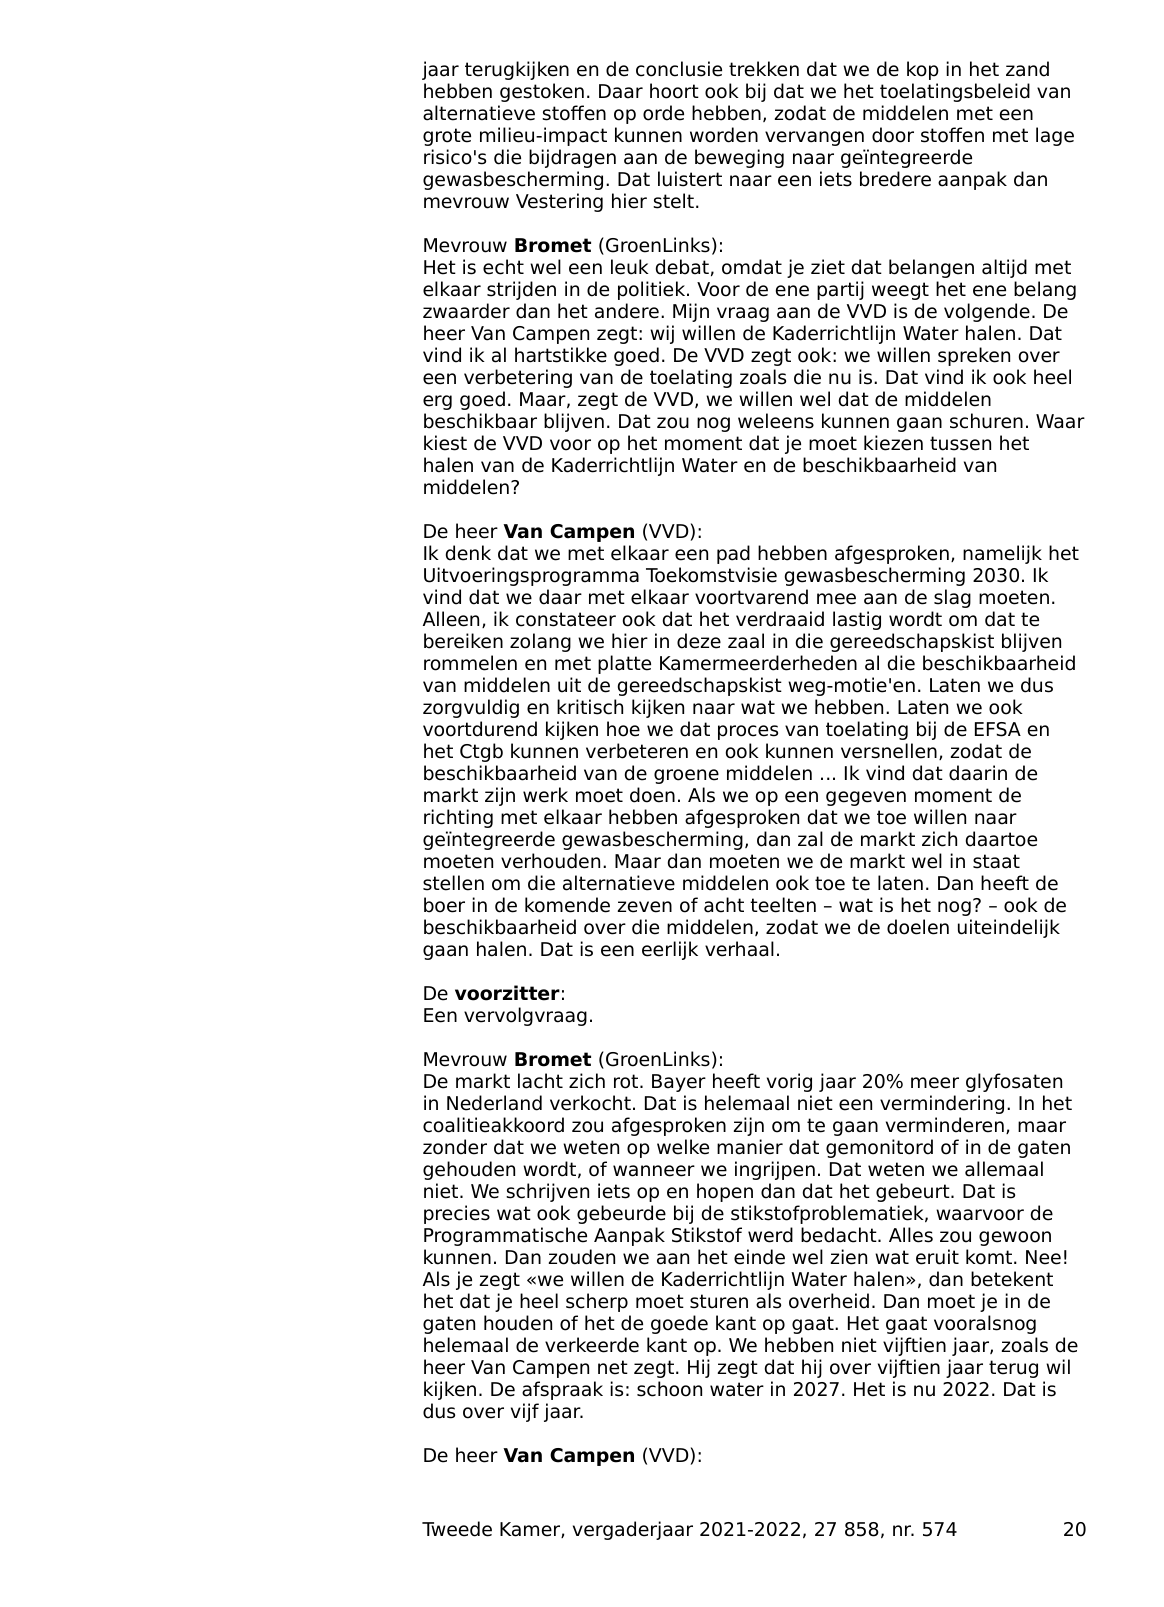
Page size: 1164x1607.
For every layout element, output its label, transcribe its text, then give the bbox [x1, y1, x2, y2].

text De heer Van Campen (VVD): [422, 521, 1087, 543]
text De markt lacht zich rot. Bayer heeft vorig jaar 20% meer glyfosaten in Nederland verkocht. Dat is helemaal niet een vermindering. In het coalitieakkoord zou afgesproken zijn om te gaan verminderen, maar zonder dat we weten op welke manier dat gemonitord of in de gaten gehouden wordt, of wanneer we ingrijpen. Dat weten we allemaal niet. We schrijven iets op en hopen dan dat het gebeurt. Dat is precies wat ook gebeurde bij de stikstofproblematiek, waarvoor de Programmatische Aanpak Stikstof werd bedacht. Alles zou gewoon kunnen. Dan zouden we aan het einde wel zien wat eruit komt. Nee! Als je zegt «we willen de Kaderrichtlijn Water halen», dan betekent het dat je heel scherp moet sturen als overheid. Dan moet je in de gaten houden of het de goede kant op gaat. Het gaat vooralsnog helemaal de verkeerde kant op. We hebben niet vijftien jaar, zoals de heer Van Campen net zegt. Hij zegt dat hij over vijftien jaar terug wil kijken. De afspraak is: schoon water in 2027. Het is nu 2022. Dat is dus over vijf jaar. [422, 1071, 1087, 1423]
text Mevrouw Bromet (GroenLinks): [422, 235, 1087, 257]
text De voorzitter: [422, 983, 1087, 1005]
text Mevrouw Bromet (GroenLinks): [422, 1049, 1087, 1071]
text Ik denk dat we met elkaar een pad hebben afgesproken, namelijk het Uitvoeringsprogramma Toekomstvisie gewasbescherming 2030. Ik vind dat we daar met elkaar voortvarend mee aan de slag moeten. Alleen, ik constateer ook dat het verdraaid lastig wordt om dat te bereiken zolang we hier in deze zaal in die gereedschapskist blijven rommelen en met platte Kamermeerderheden al die beschikbaarheid van middelen uit de gereedschapskist weg-motie'en. Laten we dus zorgvuldig en kritisch kijken naar wat we hebben. Laten we ook voortdurend kijken hoe we dat proces van toelating bij de EFSA en het Ctgb kunnen verbeteren en ook kunnen versnellen, zodat de beschikbaarheid van de groene middelen ... Ik vind dat daarin de markt zijn werk moet doen. Als we op een gegeven moment de richting met elkaar hebben afgesproken dat we toe willen naar geïntegreerde gewasbescherming, dan zal de markt zich daartoe moeten verhouden. Maar dan moeten we de markt wel in staat stellen om die alternatieve middelen ook toe te laten. Dan heeft de boer in de komende zeven of acht teelten – wat is het nog? – ook de beschikbaarheid over die middelen, zodat we de doelen uiteindelijk gaan halen. Dat is een eerlijk verhaal. [422, 543, 1087, 961]
text De heer Van Campen (VVD): [422, 1445, 1087, 1467]
text jaar terugkijken en de conclusie trekken dat we de kop in het zand hebben gestoken. Daar hoort ook bij dat we het toelatingsbeleid van alternatieve stoffen op orde hebben, zodat de middelen met een grote milieu-impact kunnen worden vervangen door stoffen met lage risico's die bijdragen aan de beweging naar geïntegreerde gewasbescherming. Dat luistert naar een iets bredere aanpak dan mevrouw Vestering hier stelt. [422, 59, 1087, 213]
text Het is echt wel een leuk debat, omdat je ziet dat belangen altijd met elkaar strijden in de politiek. Voor de ene partij weegt het ene belang zwaarder dan het andere. Mijn vraag aan de VVD is de volgende. De heer Van Campen zegt: wij willen de Kaderrichtlijn Water halen. Dat vind ik al hartstikke goed. De VVD zegt ook: we willen spreken over een verbetering van de toelating zoals die nu is. Dat vind ik ook heel erg goed. Maar, zegt de VVD, we willen wel dat de middelen beschikbaar blijven. Dat zou nog weleens kunnen gaan schuren. Waar kiest de VVD voor op het moment dat je moet kiezen tussen het halen van de Kaderrichtlijn Water en de beschikbaarheid van middelen? [422, 257, 1087, 499]
text Een vervolgvraag. [422, 1005, 1087, 1027]
